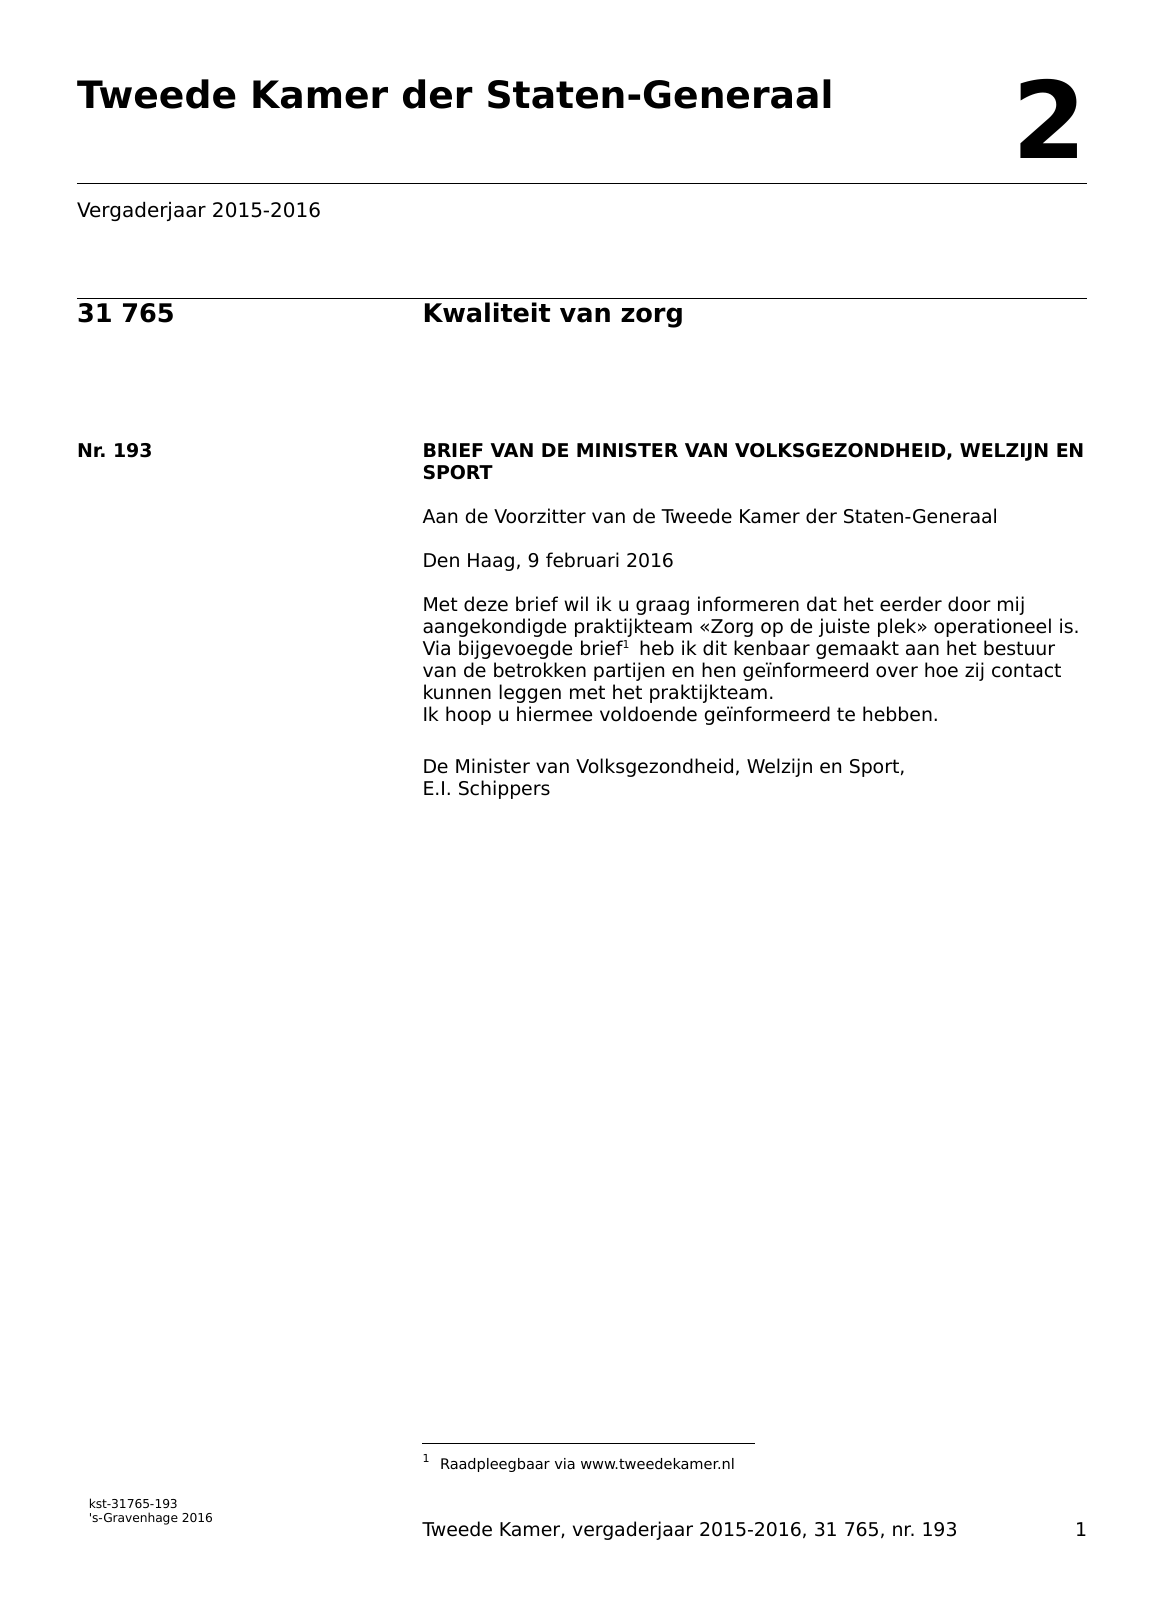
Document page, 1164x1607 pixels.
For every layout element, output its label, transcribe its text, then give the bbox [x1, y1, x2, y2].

text kst-31765-193 [88, 1497, 323, 1511]
table_header 2 [886, 59, 1087, 183]
table_header Tweede Kamer der Staten-Generaal [77, 59, 886, 183]
text 's-Gravenhage 2016 [88, 1511, 323, 1525]
text Raadpleegbaar via www.tweedekamer.nl [422, 1452, 1087, 1474]
text Den Haag, 9 februari 2016 [422, 550, 1087, 572]
text Aan de Voorzitter van de Tweede Kamer der Staten-Generaal [422, 506, 1087, 528]
text Via bijgevoegde brief heb ik dit kenbaar gemaakt aan het bestuur van de betrokken partijen en hen geïnformeerd over hoe zij contact kunnen leggen met het praktijkteam. [422, 638, 1087, 704]
text De Minister van Volksgezondheid, Welzijn en Sport, E.I. Schippers [422, 756, 1087, 800]
subtitle Nr. 193 BRIEF VAN DE MINISTER VAN VOLKSGEZONDHEID, WELZIJN EN SPORT [77, 440, 1087, 484]
subtitle 31 765 Kwaliteit van zorg [77, 299, 1087, 329]
text Ik hoop u hiermee voldoende geïnformeerd te hebben. [422, 704, 1087, 726]
text Met deze brief wil ik u graag informeren dat het eerder door mij aangekondigde praktijkteam «Zorg op de juiste plek» operationeel is. [422, 594, 1087, 638]
table_cell Vergaderjaar 2015-2016 [77, 184, 1087, 298]
